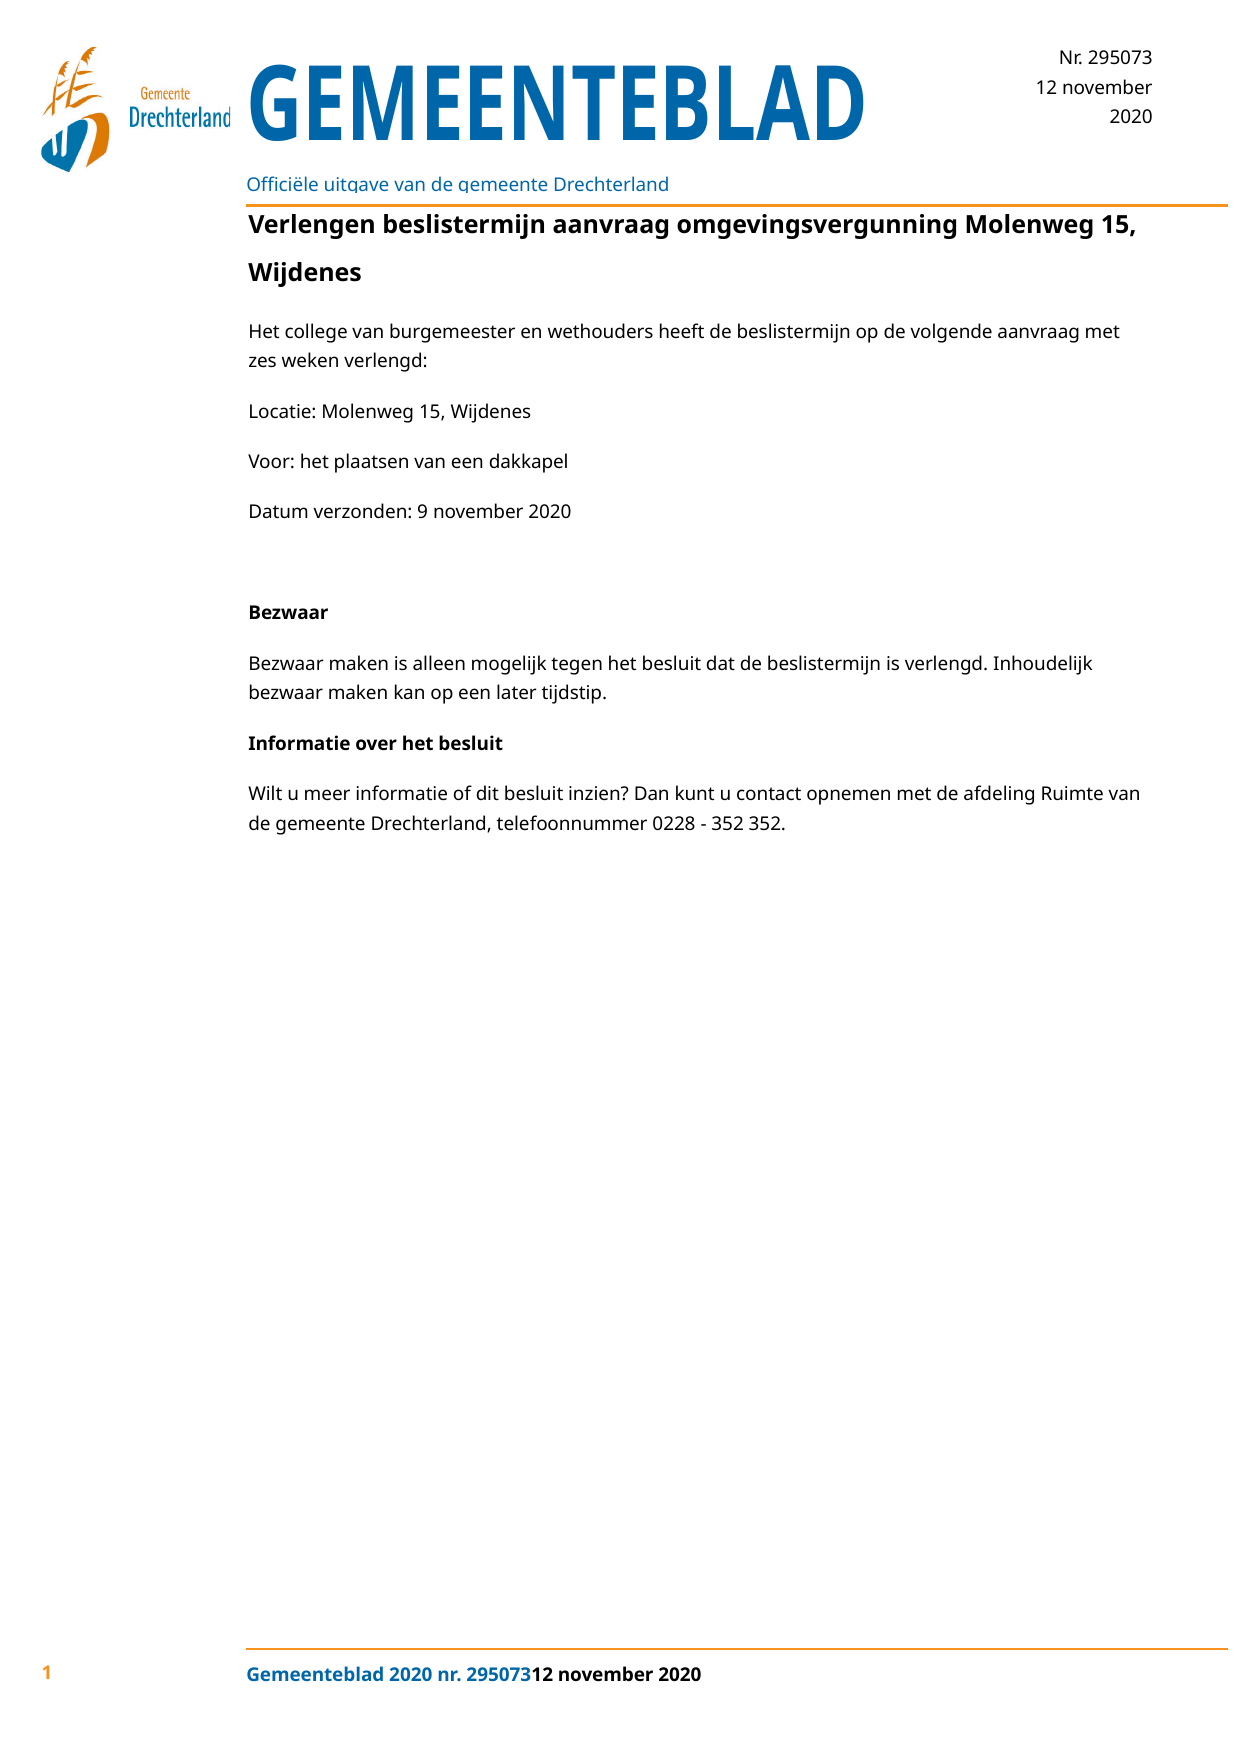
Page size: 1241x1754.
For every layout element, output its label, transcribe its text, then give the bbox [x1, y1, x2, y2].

text Wilt u meer informatie of dit besluit inzien? Dan kunt u contact opnemen met de afdeling Ruimte van de gemeente Drechterland, telefoonnummer 0228 - 352 352. [248, 780, 1152, 836]
text Bezwaar [248, 599, 1152, 625]
picture [41, 47, 231, 172]
text Bezwaar maken is alleen mogelijk tegen het besluit dat de beslistermijn is verlengd. Inhoudelijk bezwaar maken kan op een later tijdstip. [248, 650, 1152, 705]
text Datum verzonden: 9 november 2020 [248, 499, 1152, 524]
text Locatie: Molenweg 15, Wijdenes [248, 398, 1152, 424]
text Het college van burgemeester en wethouders heeft de beslistermijn op de volgende aanvraag met zes weken verlengd: [248, 318, 1152, 373]
picture [226, 115, 231, 124]
picture [41, 158, 64, 172]
text Verlengen beslistermijn aanvraag omgevingsvergunning Molenweg 15, Wijdenes [248, 207, 1152, 288]
text Informatie over het besluit [248, 730, 1152, 756]
text Voor: het plaatsen van een dakkapel [248, 448, 1152, 474]
